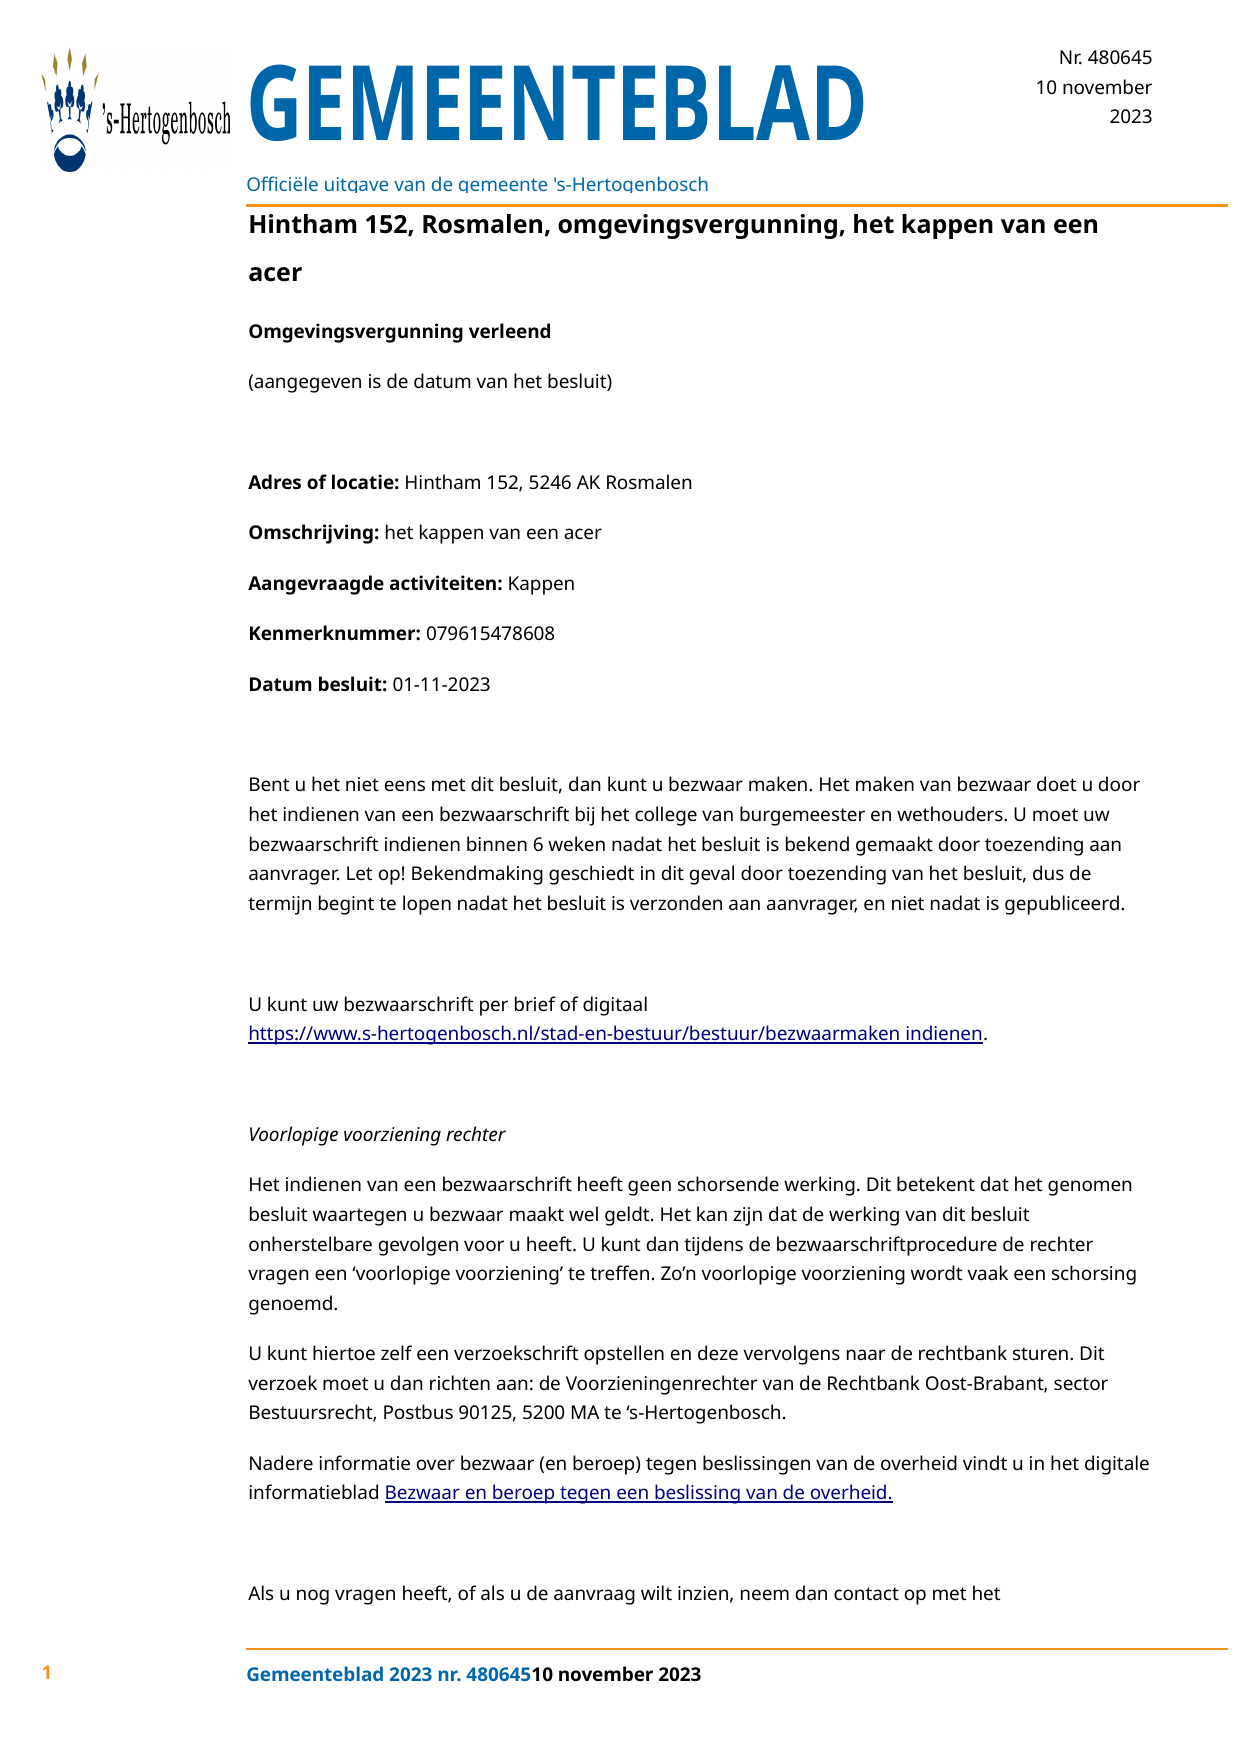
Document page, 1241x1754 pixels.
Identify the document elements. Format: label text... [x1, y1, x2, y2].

text Adres of locatie: Hintham 152, 5246 AK Rosmalen [248, 469, 1152, 495]
text Kenmerknummer: 079615478608 [248, 620, 1152, 646]
text Voorlopige voorziening rechter [248, 1121, 1152, 1147]
text Bent u het niet eens met dit besluit, dan kunt u bezwaar maken. Het maken van bezwaar doet u door het indienen van een bezwaarschrift bij het college van burgemeester en wethouders. U moet uw bezwaarschrift indienen binnen 6 weken nadat het besluit is bekend gemaakt door toezending aan aanvrager. Let op! Bekendmaking geschiedt in dit geval door toezending van het besluit, dus de termijn begint te lopen nadat het besluit is verzonden aan aanvrager, en niet nadat is gepubliceerd. [248, 772, 1152, 916]
text Hintham 152, Rosmalen, omgevingsvergunning, het kappen van een acer [248, 207, 1152, 288]
text Datum besluit: 01-11-2023 [248, 671, 1152, 697]
text Nadere informatie over bezwaar (en beroep) tegen beslissingen van de overheid vindt u in het digitale informatieblad Bezwaar en beroep tegen een beslissing van de overheid. [248, 1450, 1152, 1505]
text Als u nog vragen heeft, of als u de aanvraag wilt inzien, neem dan contact op met het [248, 1580, 1152, 1606]
text (aangegeven is de datum van het besluit) [248, 368, 1152, 394]
text Het indienen van een bezwaarschrift heeft geen schorsende werking. Dit betekent dat het genomen besluit waartegen u bezwaar maakt wel geldt. Het kan zijn dat de werking van dit besluit onherstelbare gevolgen voor u heeft. U kunt dan tijdens de bezwaarschriftprocedure de rechter vragen een ‘voorlopige voorziening’ te treffen. Zo’n voorlopige voorziening wordt vaak een schorsing genoemd. [248, 1172, 1152, 1316]
text Omschrijving: het kappen van een acer [248, 519, 1152, 545]
text U kunt uw bezwaarschrift per brief of digitaal https://www.s-hertogenbosch.nl/stad-en-bestuur/bestuur/bezwaarmaken indienen. [248, 991, 1152, 1046]
picture [41, 47, 231, 172]
text Omgevingsvergunning verleend [248, 318, 1152, 344]
text Aangevraagde activiteiten: Kappen [248, 570, 1152, 596]
text U kunt hiertoe zelf een verzoekschrift opstellen en deze vervolgens naar de rechtbank sturen. Dit verzoek moet u dan richten aan: de Voorzieningenrechter van de Rechtbank Oost-Brabant, sector Bestuursrecht, Postbus 90125, 5200 MA te ‘s-Hertogenbosch. [248, 1340, 1152, 1425]
